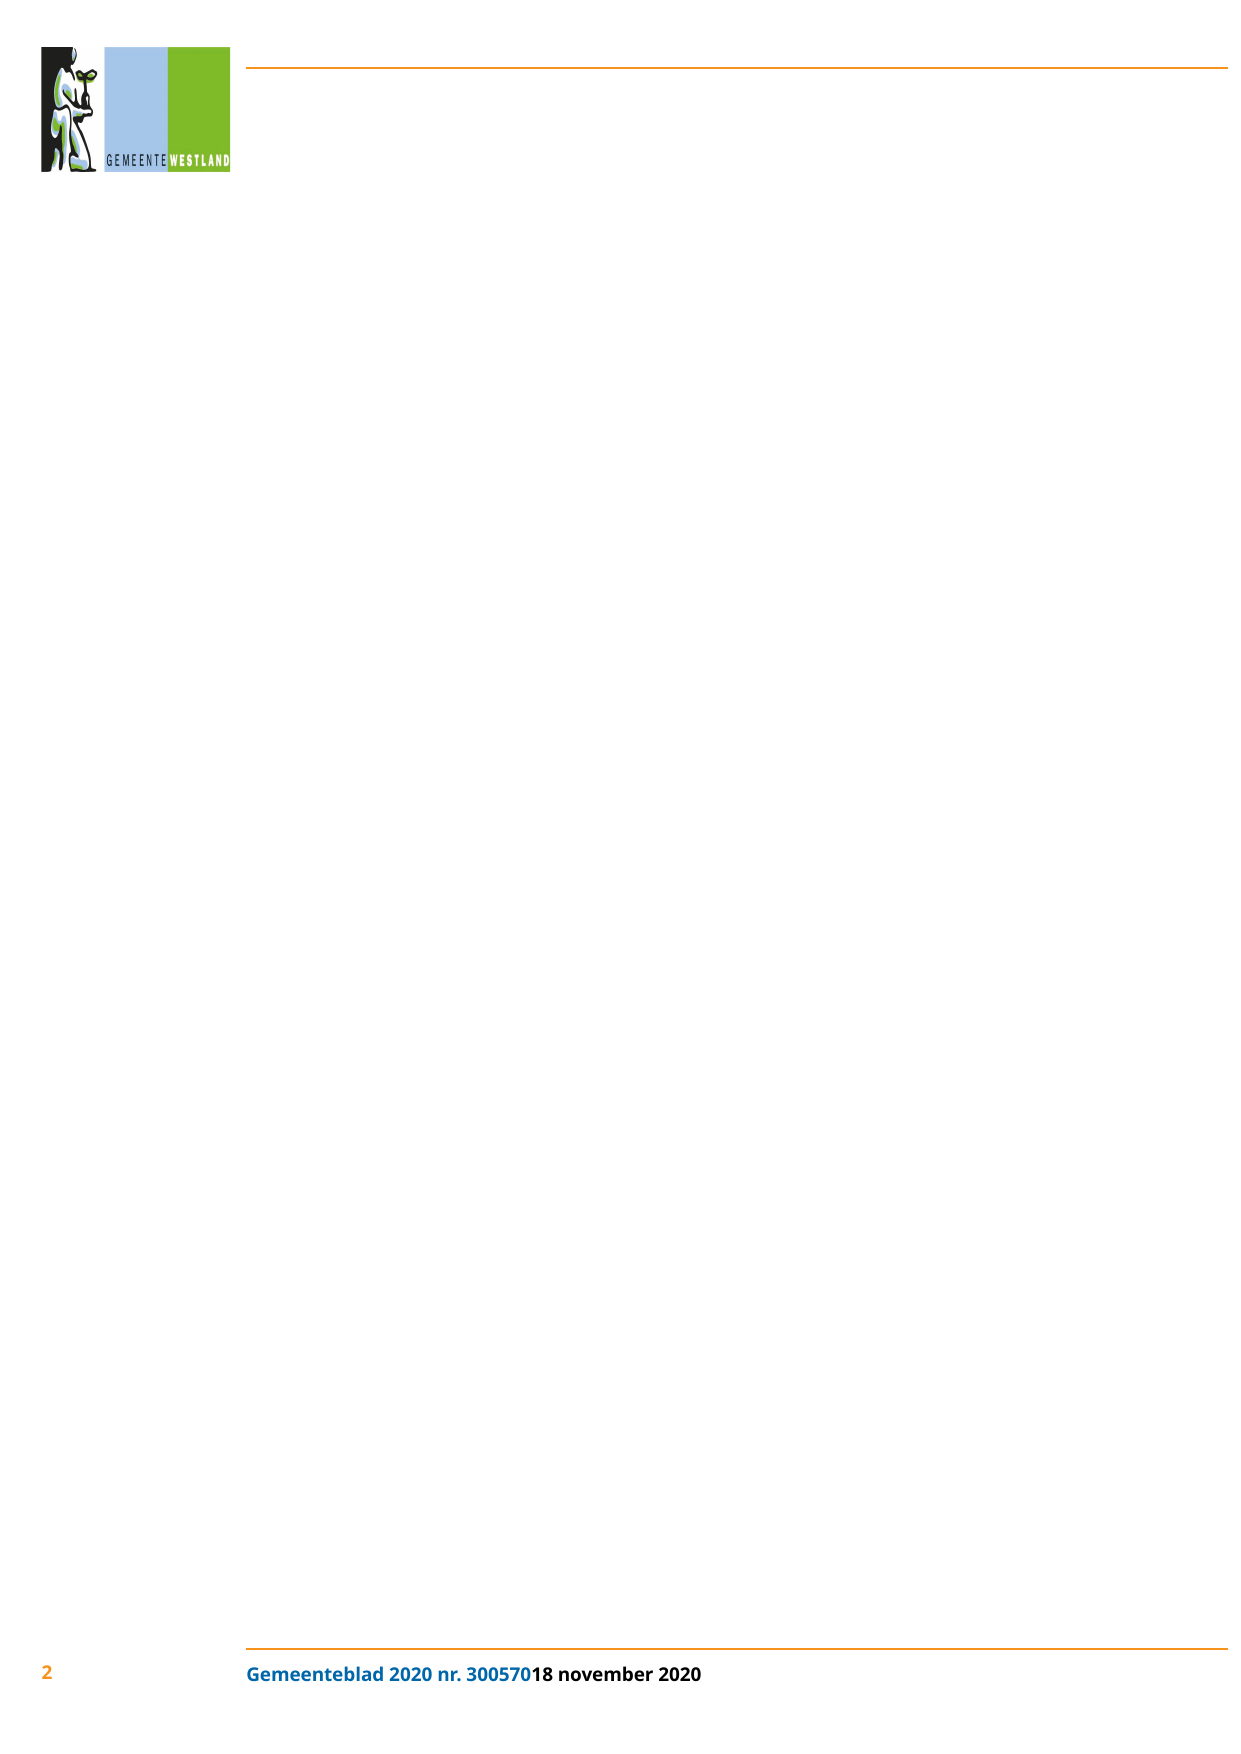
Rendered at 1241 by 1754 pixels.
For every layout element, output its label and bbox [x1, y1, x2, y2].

picture [41, 47, 231, 172]
